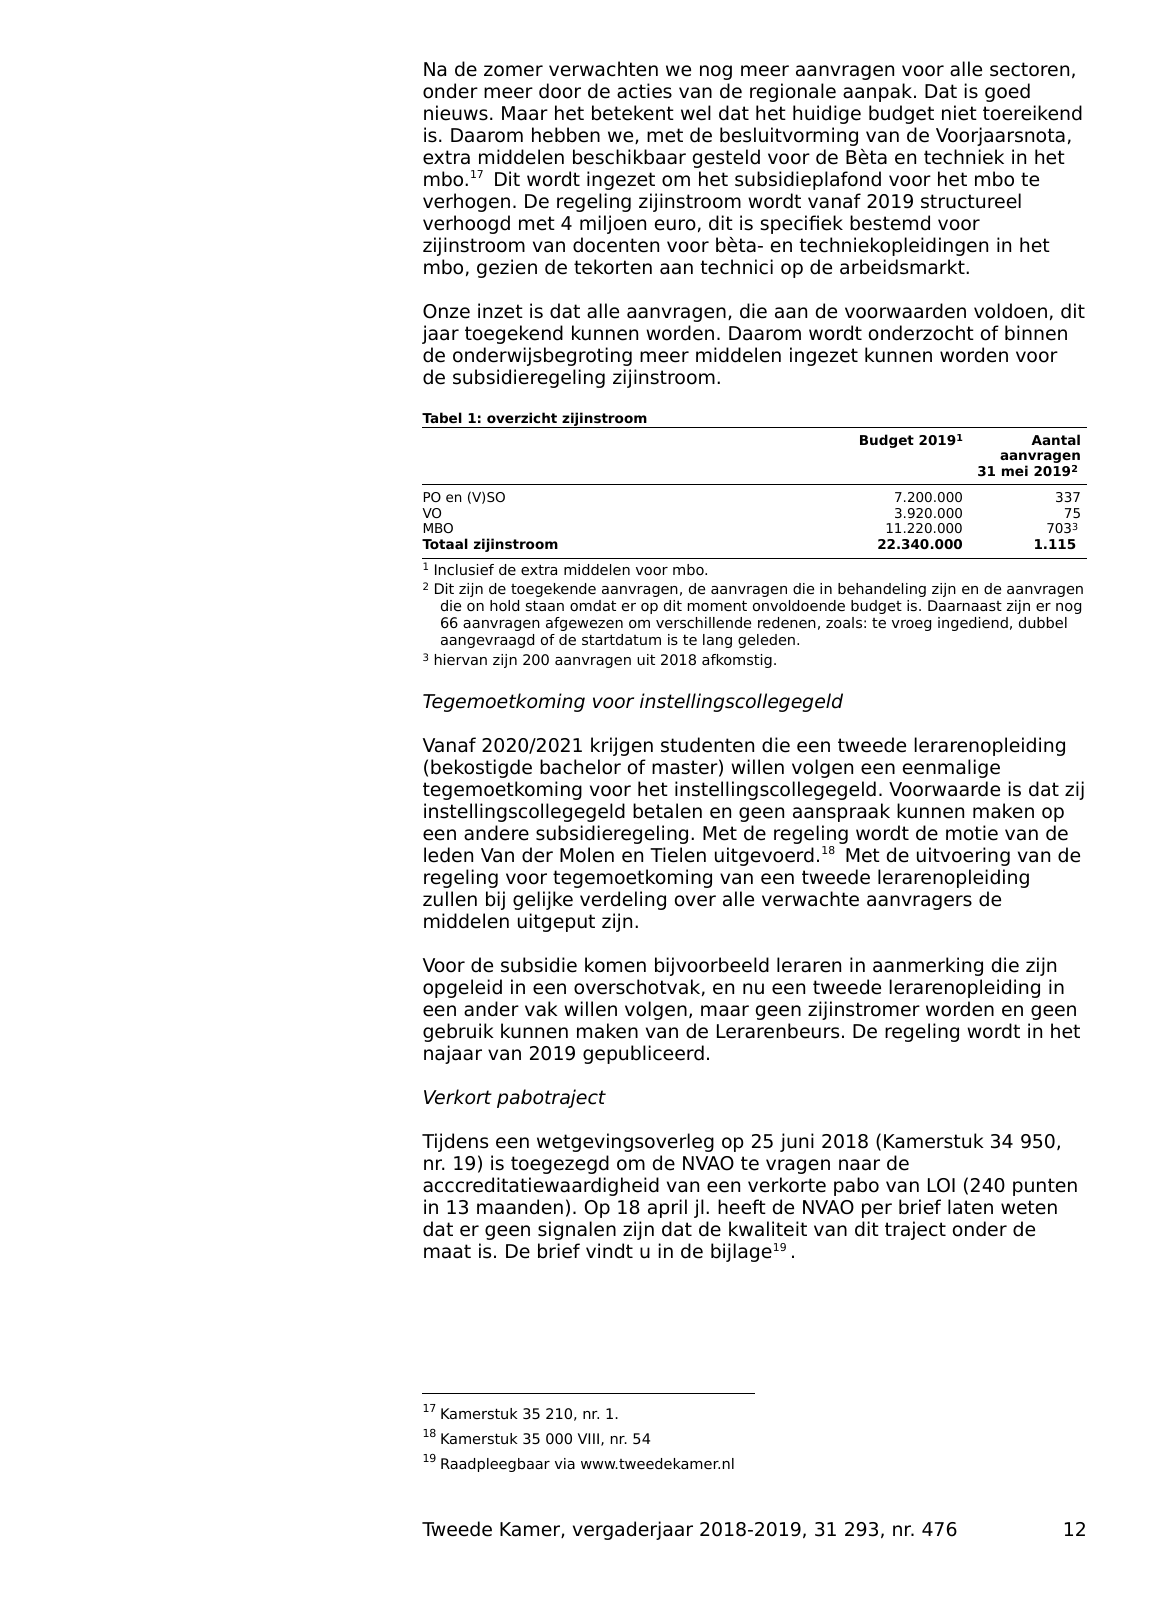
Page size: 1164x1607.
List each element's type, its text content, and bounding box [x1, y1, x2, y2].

table_cell Totaal zijinstroom [422, 537, 850, 557]
text Na de zomer verwachten we nog meer aanvragen voor alle sectoren, onder meer door de acties van de regionale aanpak. Dat is goed nieuws. Maar het betekent wel dat het huidige budget niet toereikend is. Daarom hebben we, met de besluitvorming van de Voorjaarsnota, extra middelen beschikbaar gesteld voor de Bèta en techniek in het mbo. Dit wordt ingezet om het subsidieplafond voor het mbo te verhogen. De regeling zijinstroom wordt vanaf 2019 structureel verhoogd met 4 miljoen euro, dit is specifiek bestemd voor zijinstroom van docenten voor bèta- en techniekopleidingen in het mbo, gezien de tekorten aan technici op de arbeidsmarkt. [422, 59, 1087, 279]
table_cell Budget 20191 [850, 428, 968, 484]
text Kamerstuk 35 000 VIII, nr. 54 [422, 1427, 1087, 1449]
table_cell 1.115 [969, 537, 1087, 557]
table_cell 22.340.000 [850, 537, 968, 557]
table_cell 7033 [969, 521, 1087, 537]
text Voor de subsidie komen bijvoorbeeld leraren in aanmerking die zijn opgeleid in een overschotvak, en nu een tweede lerarenopleiding in een ander vak willen volgen, maar geen zijinstromer worden en geen gebruik kunnen maken van de Lerarenbeurs. De regeling wordt in het najaar van 2019 gepubliceerd. [422, 955, 1087, 1065]
table_cell 337 [969, 485, 1087, 506]
table_header Tabel 1: overzicht zijinstroom [422, 411, 1087, 427]
table_cell [422, 428, 850, 484]
table_cell PO en (V)SO [422, 485, 850, 506]
table_cell 11.220.000 [850, 521, 968, 537]
table_cell 3.920.000 [850, 506, 968, 521]
text Tijdens een wetgevingsoverleg op 25 juni 2018 (Kamerstuk 34 950, nr. 19) is toegezegd om de NVAO te vragen naar de acccreditatiewaardigheid van een verkorte pabo van LOI (240 punten in 13 maanden). Op 18 april jl. heeft de NVAO per brief laten weten dat er geen signalen zijn dat de kwaliteit van dit traject onder de maat is. De brief vindt u in de bijlage. [422, 1131, 1087, 1263]
subtitle Tegemoetkoming voor instellingscollegegeld [422, 691, 1087, 713]
text Vanaf 2020/2021 krijgen studenten die een tweede lerarenopleiding (bekostigde bachelor of master) willen volgen een eenmalige tegemoetkoming voor het instellingscollegegeld. Voorwaarde is dat zij instellingscollegegeld betalen en geen aanspraak kunnen maken op een andere subsidieregeling. Met de regeling wordt de motie van de leden Van der Molen en Tielen uitgevoerd. Met de uitvoering van de regeling voor tegemoetkoming van een tweede lerarenopleiding zullen bij gelijke verdeling over alle verwachte aanvragers de middelen uitgeput zijn. [422, 735, 1087, 933]
text Onze inzet is dat alle aanvragen, die aan de voorwaarden voldoen, dit jaar toegekend kunnen worden. Daarom wordt onderzocht of binnen de onderwijsbegroting meer middelen ingezet kunnen worden voor de subsidieregeling zijinstroom. [422, 301, 1087, 389]
text Kamerstuk 35 210, nr. 1. [422, 1402, 1087, 1424]
table_cell 1 Inclusief de extra middelen voor mbo. 2 Dit zijn de toegekende aanvragen, de aanvragen die in behandeling zijn en de aanvragen die on hold staan omdat er op dit moment onvoldoende budget is. Daarnaast zijn er nog 66 aanvragen afgewezen om verschillende redenen, zoals: te vroeg ingediend, dubbel aangevraagd of de startdatum is te lang geleden. 3 hiervan zijn 200 aanvragen uit 2018 afkomstig. [422, 559, 1087, 668]
table_cell Aantal aanvragen 31 mei 20192 [969, 428, 1087, 484]
text Raadpleegbaar via www.tweedekamer.nl [422, 1452, 1087, 1474]
table_cell MBO [422, 521, 850, 537]
table_cell VO [422, 506, 850, 521]
subtitle Verkort pabotraject [422, 1087, 1087, 1109]
table_cell 7.200.000 [850, 485, 968, 506]
table_cell 75 [969, 506, 1087, 521]
